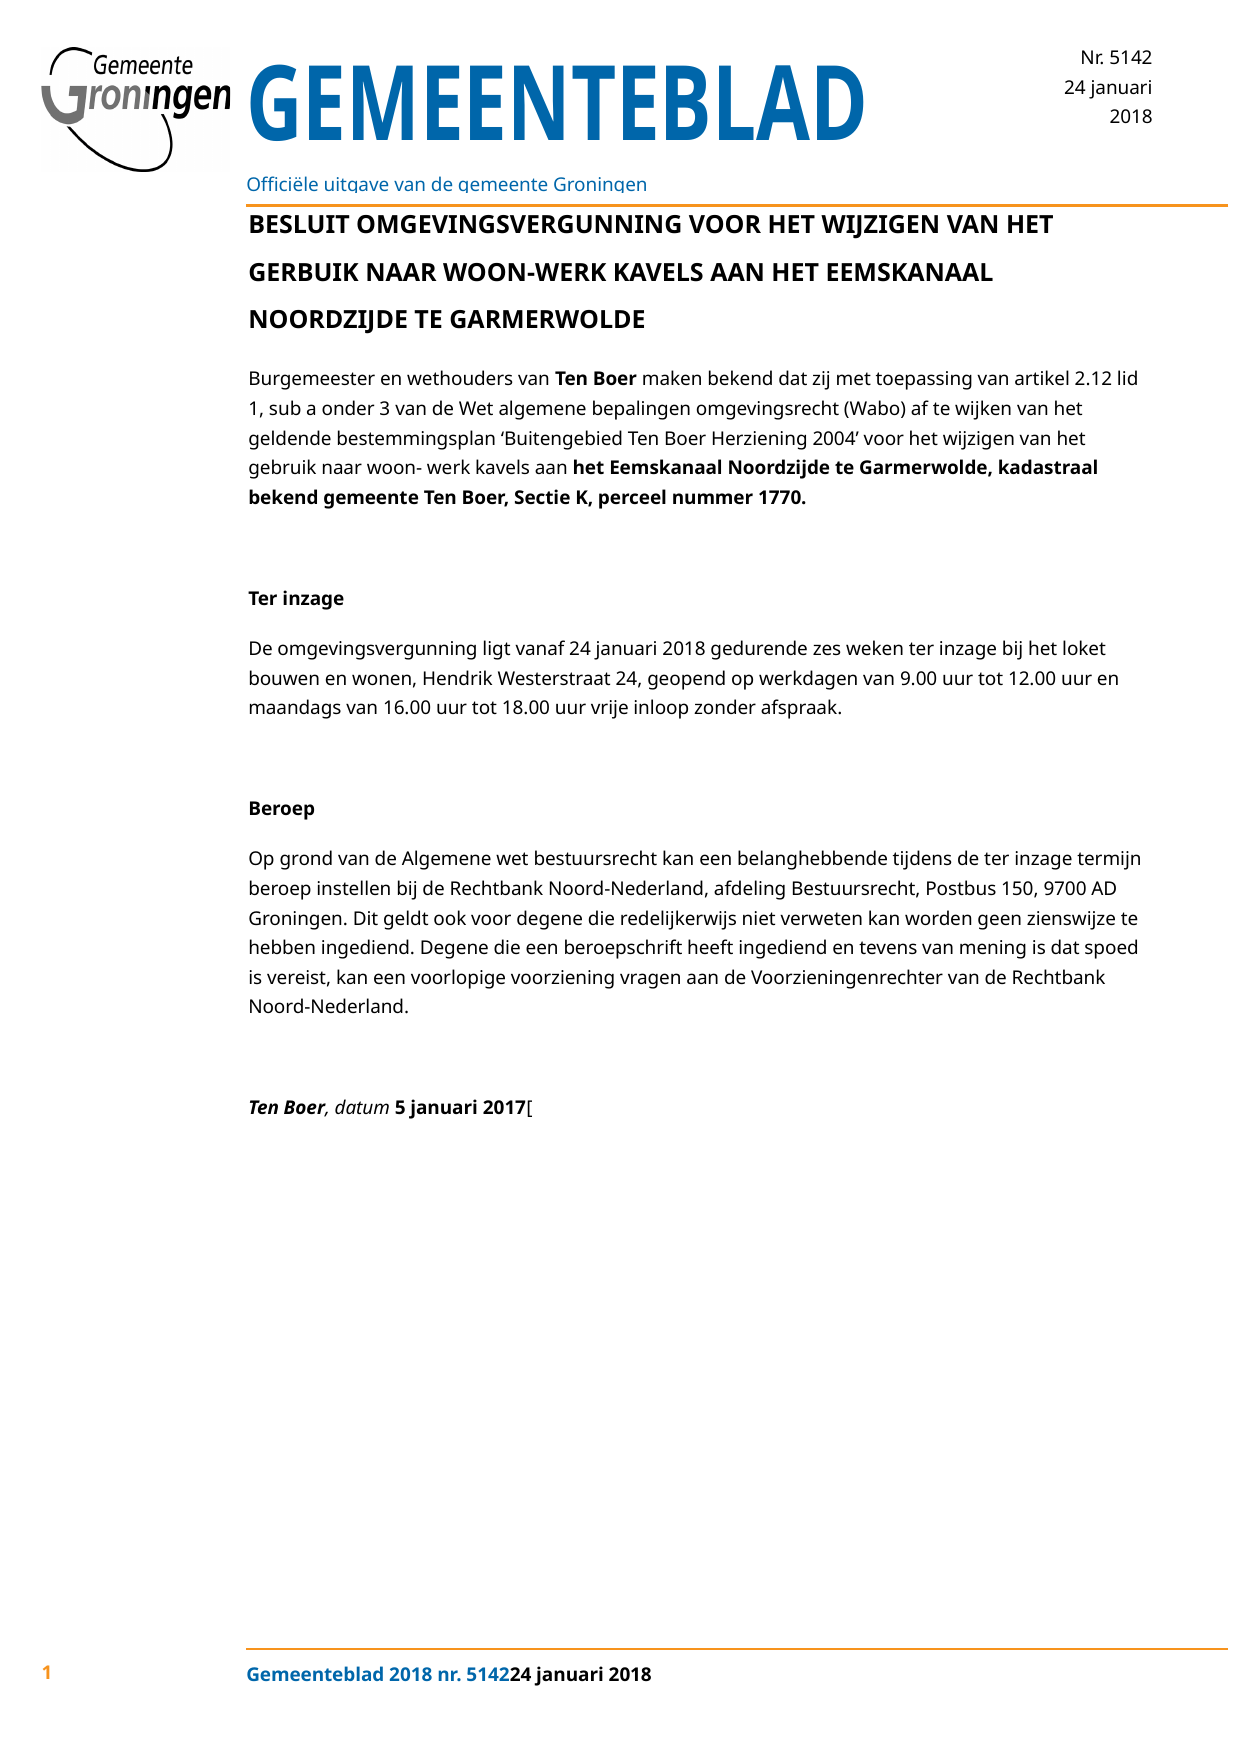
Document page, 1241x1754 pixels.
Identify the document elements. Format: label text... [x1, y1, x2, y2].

text Beroep [248, 795, 1152, 821]
text Op grond van de Algemene wet bestuursrecht kan een belanghebbende tijdens de ter inzage termijn beroep instellen bij de Rechtbank Noord-Nederland, afdeling Bestuursrecht, Postbus 150, 9700 AD Groningen. Dit geldt ook voor degene die redelijkerwijs niet verweten kan worden geen zienswijze te hebben ingediend. Degene die een beroepschrift heeft ingediend en tevens van mening is dat spoed is vereist, kan een voorlopige voorziening vragen aan de Voorzieningenrechter van de Rechtbank Noord-Nederland. [248, 846, 1152, 1019]
text Ten Boer, datum 5 januari 2017[ [248, 1094, 1152, 1120]
text Burgemeester en wethouders van Ten Boer maken bekend dat zij met toepassing van artikel 2.12 lid 1, sub a onder 3 van de Wet algemene bepalingen omgevingsrecht (Wabo) af te wijken van het geldende bestemmingsplan ‘Buitengebied Ten Boer Herziening 2004’ voor het wijzigen van het gebruik naar woon- werk kavels aan het Eemskanaal Noordzijde te Garmerwolde, kadastraal bekend gemeente Ten Boer, Sectie K, perceel nummer 1770. [248, 366, 1152, 509]
picture [41, 47, 231, 172]
text BESLUIT OMGEVINGSVERGUNNING VOOR HET WIJZIGEN VAN HET GERBUIK NAAR WOON-WERK KAVELS AAN HET EEMSKANAAL NOORDZIJDE TE GARMERWOLDE [248, 207, 1152, 336]
text Ter inzage [248, 585, 1152, 610]
text De omgevingsvergunning ligt vanaf 24 januari 2018 gedurende zes weken ter inzage bij het loket bouwen en wonen, Hendrik Westerstraat 24, geopend op werkdagen van 9.00 uur tot 12.00 uur en maandags van 16.00 uur tot 18.00 uur vrije inloop zonder afspraak. [248, 635, 1152, 720]
